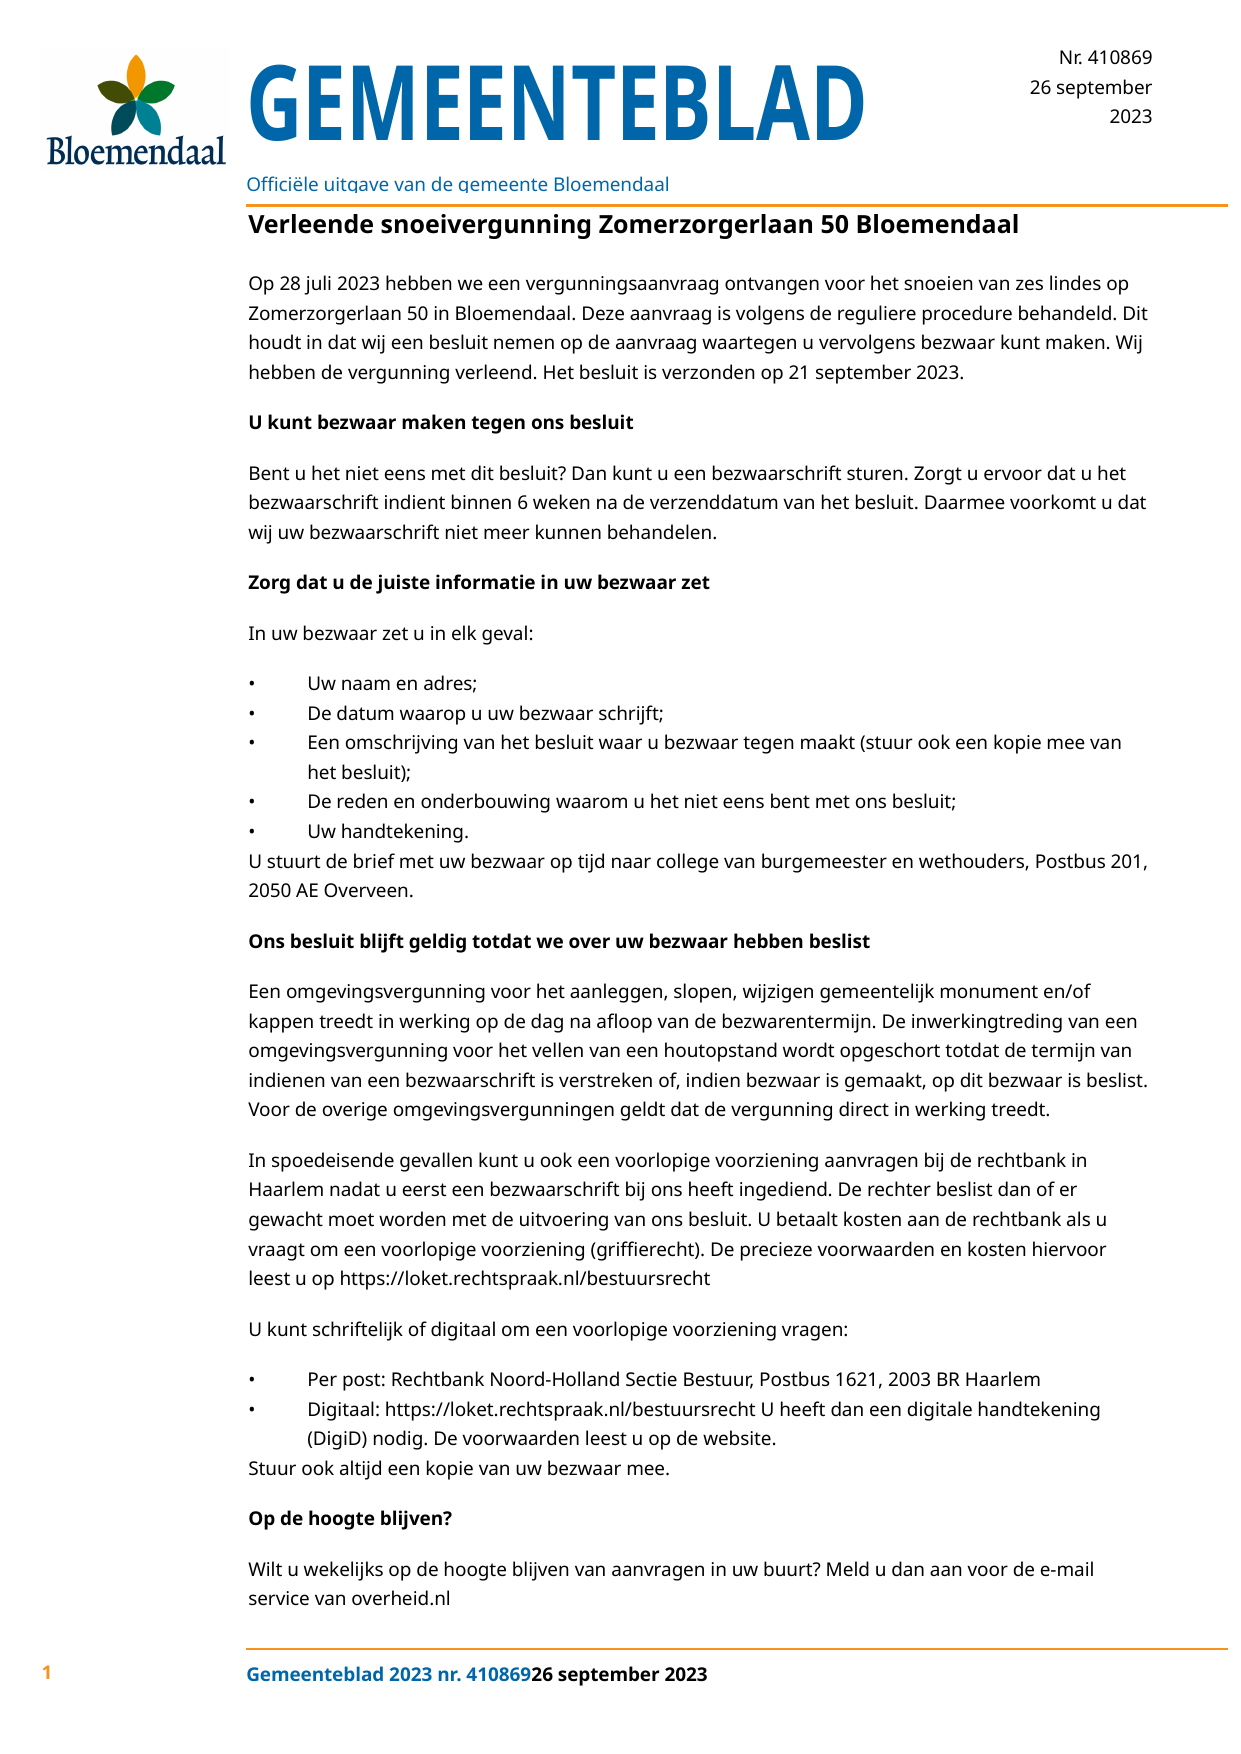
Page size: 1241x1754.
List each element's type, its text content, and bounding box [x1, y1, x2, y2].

text Zorg dat u de juiste informatie in uw bezwaar zet [248, 569, 1152, 595]
text Stuur ook altijd een kopie van uw bezwaar mee. [248, 1455, 1152, 1481]
text Wilt u wekelijks op de hoogte blijven van aanvragen in uw buurt? Meld u dan aan voor de e-mail service van overheid.nl [248, 1556, 1152, 1611]
text Verleende snoeivergunning Zomerzorgerlaan 50 Bloemendaal [248, 207, 1152, 241]
list Een omschrijving van het besluit waar u bezwaar tegen maakt (stuur ook een kopie mee van het besluit); [248, 729, 1152, 785]
text U kunt bezwaar maken tegen ons besluit [248, 409, 1152, 435]
list Uw handtekening. [248, 818, 1152, 844]
list De reden en onderbouwing waarom u het niet eens bent met ons besluit; [248, 789, 1152, 814]
text U kunt schriftelijk of digitaal om een voorlopige voorziening vragen: [248, 1316, 1152, 1341]
text Bent u het niet eens met dit besluit? Dan kunt u een bezwaarschrift sturen. Zorgt u ervoor dat u het bezwaarschrift indient binnen 6 weken na de verzenddatum van het besluit. Daarmee voorkomt u dat wij uw bezwaarschrift niet meer kunnen behandelen. [248, 460, 1152, 545]
text Ons besluit blijft geldig totdat we over uw bezwaar hebben beslist [248, 928, 1152, 953]
text In uw bezwaar zet u in elk geval: [248, 620, 1152, 646]
list Per post: Rechtbank Noord-Holland Sectie Bestuur, Postbus 1621, 2003 BR Haarlem [248, 1366, 1152, 1392]
text Op de hoogte blijven? [248, 1505, 1152, 1531]
text Op 28 juli 2023 hebben we een vergunningsaanvraag ontvangen voor het snoeien van zes lindes op Zomerzorgerlaan 50 in Bloemendaal. Deze aanvraag is volgens de reguliere procedure behandeld. Dit houdt in dat wij een besluit nemen op de aanvraag waartegen u vervolgens bezwaar kunt maken. Wij hebben de vergunning verleend. Het besluit is verzonden op 21 september 2023. [248, 270, 1152, 385]
text Een omgevingsvergunning voor het aanleggen, slopen, wijzigen gemeentelijk monument en/of kappen treedt in werking op de dag na afloop van de bezwarentermijn. De inwerkingtreding van een omgevingsvergunning voor het vellen van een houtopstand wordt opgeschort totdat de termijn van indienen van een bezwaarschrift is verstreken of, indien bezwaar is gemaakt, op dit bezwaar is beslist. Voor de overige omgevingsvergunningen geldt dat de vergunning direct in werking treedt. [248, 978, 1152, 1122]
list De datum waarop u uw bezwaar schrijft; [248, 700, 1152, 726]
list Digitaal: https://loket.rechtspraak.nl/bestuursrecht U heeft dan een digitale handtekening (DigiD) nodig. De voorwaarden leest u op de website. [248, 1396, 1152, 1451]
list Uw naam en adres; [248, 670, 1152, 696]
text U stuurt de brief met uw bezwaar op tijd naar college van burgemeester en wethouders, Postbus 201, 2050 AE Overveen. [248, 848, 1152, 903]
picture [41, 47, 231, 172]
text In spoedeisende gevallen kunt u ook een voorlopige voorziening aanvragen bij de rechtbank in Haarlem nadat u eerst een bezwaarschrift bij ons heeft ingediend. De rechter beslist dan of er gewacht moet worden met de uitvoering van ons besluit. U betaalt kosten aan de rechtbank als u vraagt om een voorlopige voorziening (griffierecht). De precieze voorwaarden en kosten hiervoor leest u op https://loket.rechtspraak.nl/bestuursrecht [248, 1147, 1152, 1291]
